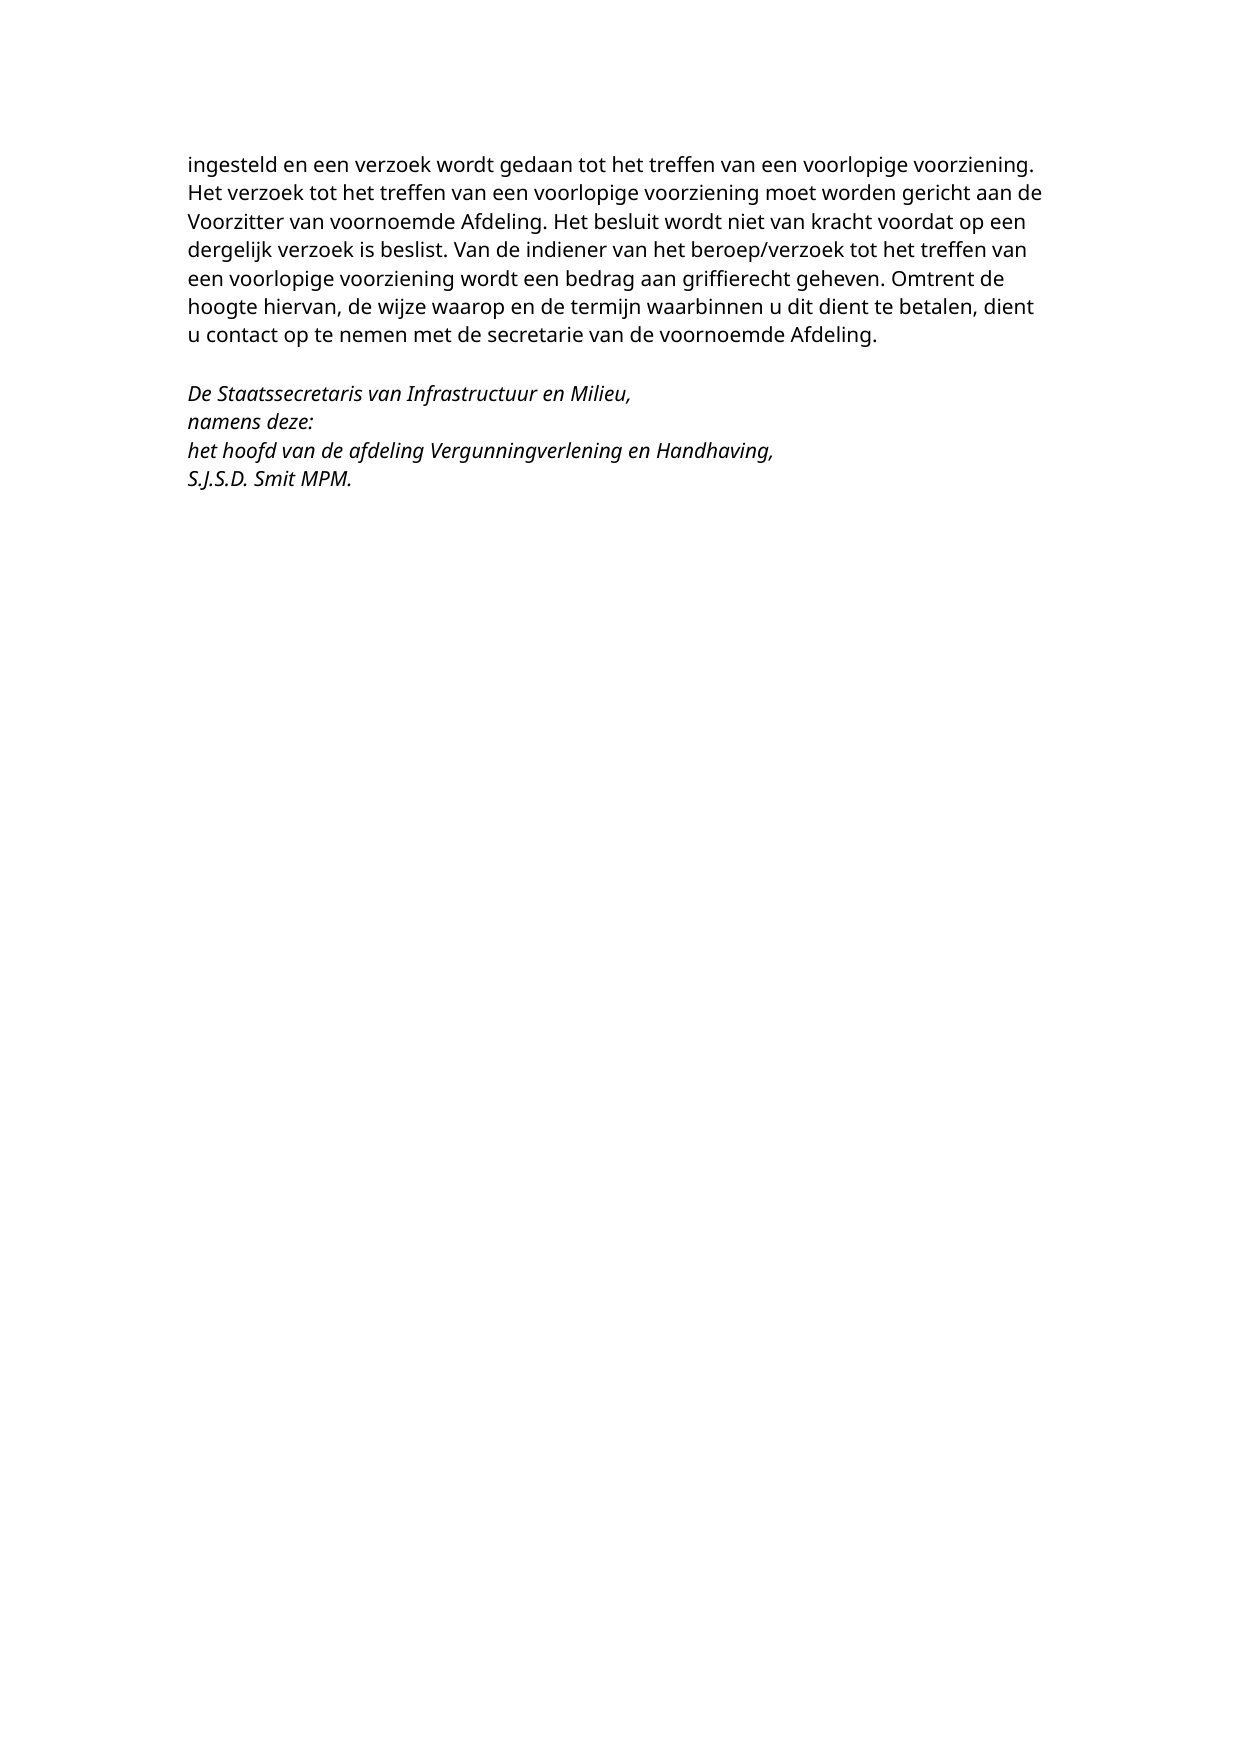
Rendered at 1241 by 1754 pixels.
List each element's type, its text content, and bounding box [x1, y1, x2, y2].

text ingesteld en een verzoek wordt gedaan tot het treffen van een voorlopige voorziening. Het verzoek tot het treffen van een voorlopige voorziening moet worden gericht aan de Voorzitter van voornoemde Afdeling. Het besluit wordt niet van kracht voordat op een dergelijk verzoek is beslist. Van de indiener van het beroep/verzoek tot het treffen van een voorlopige voorziening wordt een bedrag aan griffierecht geheven. Omtrent de hoogte hiervan, de wijze waarop en de termijn waarbinnen u dit dient te betalen, dient u contact op te nemen met de secretarie van de voornoemde Afdeling. [187, 150, 1053, 349]
text De Staatssecretaris van Infrastructuur en Milieu, [187, 379, 1053, 407]
text S.J.S.D. Smit MPM. [187, 464, 1053, 493]
text namens deze: [187, 407, 1053, 436]
text het hoofd van de afdeling Vergunningverlening en Handhaving, [187, 436, 1053, 464]
